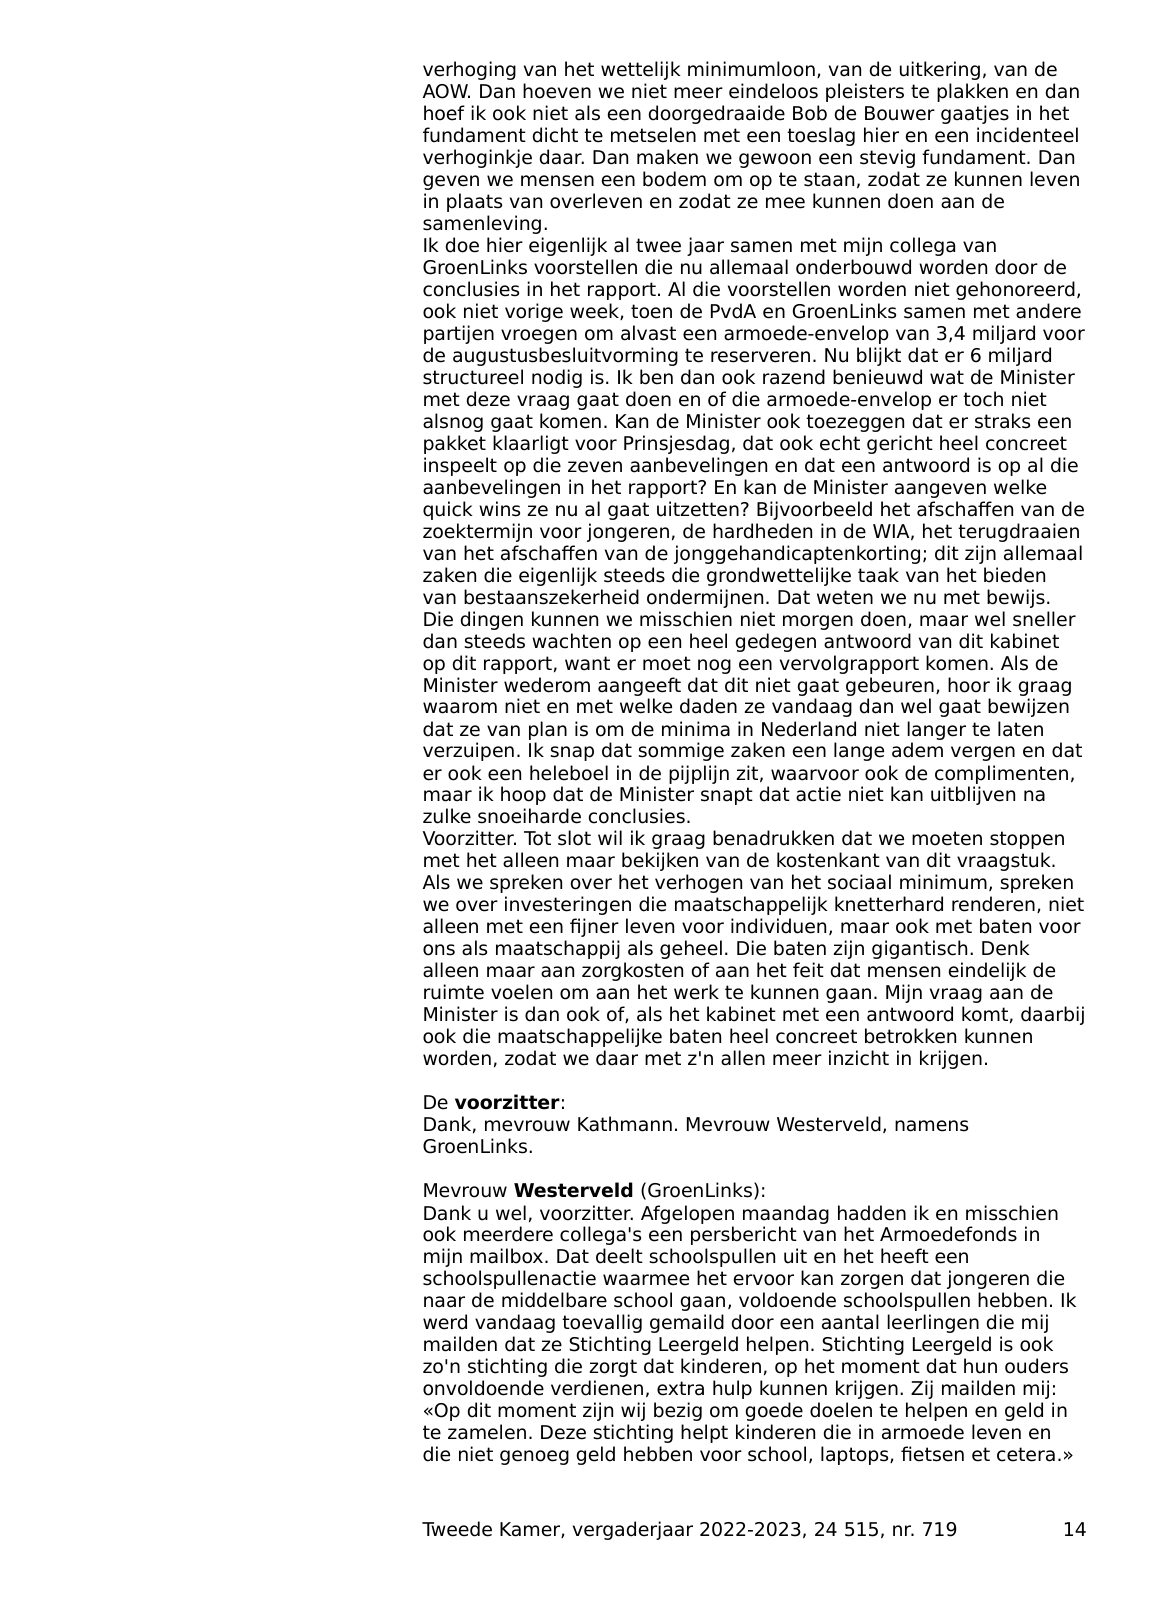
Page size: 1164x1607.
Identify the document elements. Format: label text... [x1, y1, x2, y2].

text De voorzitter: [422, 1092, 1087, 1114]
text Voorzitter. Tot slot wil ik graag benadrukken dat we moeten stoppen met het alleen maar bekijken van de kostenkant van dit vraagstuk. Als we spreken over het verhogen van het sociaal minimum, spreken we over investeringen die maatschappelijk knetterhard renderen, niet alleen met een fijner leven voor individuen, maar ook met baten voor ons als maatschappij als geheel. Die baten zijn gigantisch. Denk alleen maar aan zorgkosten of aan het feit dat mensen eindelijk de ruimte voelen om aan het werk te kunnen gaan. Mijn vraag aan de Minister is dan ook of, als het kabinet met een antwoord komt, daarbij ook die maatschappelijke baten heel concreet betrokken kunnen worden, zodat we daar met z'n allen meer inzicht in krijgen. [422, 828, 1087, 1070]
text verhoging van het wettelijk minimumloon, van de uitkering, van de AOW. Dan hoeven we niet meer eindeloos pleisters te plakken en dan hoef ik ook niet als een doorgedraaide Bob de Bouwer gaatjes in het fundament dicht te metselen met een toeslag hier en een incidenteel verhoginkje daar. Dan maken we gewoon een stevig fundament. Dan geven we mensen een bodem om op te staan, zodat ze kunnen leven in plaats van overleven en zodat ze mee kunnen doen aan de samenleving. [422, 59, 1087, 235]
text Dank, mevrouw Kathmann. Mevrouw Westerveld, namens GroenLinks. [422, 1114, 1087, 1158]
text Dank u wel, voorzitter. Afgelopen maandag hadden ik en misschien ook meerdere collega's een persbericht van het Armoedefonds in mijn mailbox. Dat deelt schoolspullen uit en het heeft een schoolspullenactie waarmee het ervoor kan zorgen dat jongeren die naar de middelbare school gaan, voldoende schoolspullen hebben. Ik werd vandaag toevallig gemaild door een aantal leerlingen die mij mailden dat ze Stichting Leergeld helpen. Stichting Leergeld is ook zo'n stichting die zorgt dat kinderen, op het moment dat hun ouders onvoldoende verdienen, extra hulp kunnen krijgen. Zij mailden mij: «Op dit moment zijn wij bezig om goede doelen te helpen en geld in te zamelen. Deze stichting helpt kinderen die in armoede leven en die niet genoeg geld hebben voor school, laptops, fietsen et cetera.» [422, 1202, 1087, 1466]
text Ik doe hier eigenlijk al twee jaar samen met mijn collega van GroenLinks voorstellen die nu allemaal onderbouwd worden door de conclusies in het rapport. Al die voorstellen worden niet gehonoreerd, ook niet vorige week, toen de PvdA en GroenLinks samen met andere partijen vroegen om alvast een armoede-envelop van 3,4 miljard voor de augustusbesluitvorming te reserveren. Nu blijkt dat er 6 miljard structureel nodig is. Ik ben dan ook razend benieuwd wat de Minister met deze vraag gaat doen en of die armoede-envelop er toch niet alsnog gaat komen. Kan de Minister ook toezeggen dat er straks een pakket klaarligt voor Prinsjesdag, dat ook echt gericht heel concreet inspeelt op die zeven aanbevelingen en dat een antwoord is op al die aanbevelingen in het rapport? En kan de Minister aangeven welke quick wins ze nu al gaat uitzetten? Bijvoorbeeld het afschaffen van de zoektermijn voor jongeren, de hardheden in de WIA, het terugdraaien van het afschaffen van de jonggehandicaptenkorting; dit zijn allemaal zaken die eigenlijk steeds die grondwettelijke taak van het bieden van bestaanszekerheid ondermijnen. Dat weten we nu met bewijs. Die dingen kunnen we misschien niet morgen doen, maar wel sneller dan steeds wachten op een heel gedegen antwoord van dit kabinet op dit rapport, want er moet nog een vervolgrapport komen. Als de Minister wederom aangeeft dat dit niet gaat gebeuren, hoor ik graag waarom niet en met welke daden ze vandaag dan wel gaat bewijzen dat ze van plan is om de minima in Nederland niet langer te laten verzuipen. Ik snap dat sommige zaken een lange adem vergen en dat er ook een heleboel in de pijplijn zit, waarvoor ook de complimenten, maar ik hoop dat de Minister snapt dat actie niet kan uitblijven na zulke snoeiharde conclusies. [422, 235, 1087, 828]
text Mevrouw Westerveld (GroenLinks): [422, 1180, 1087, 1202]
